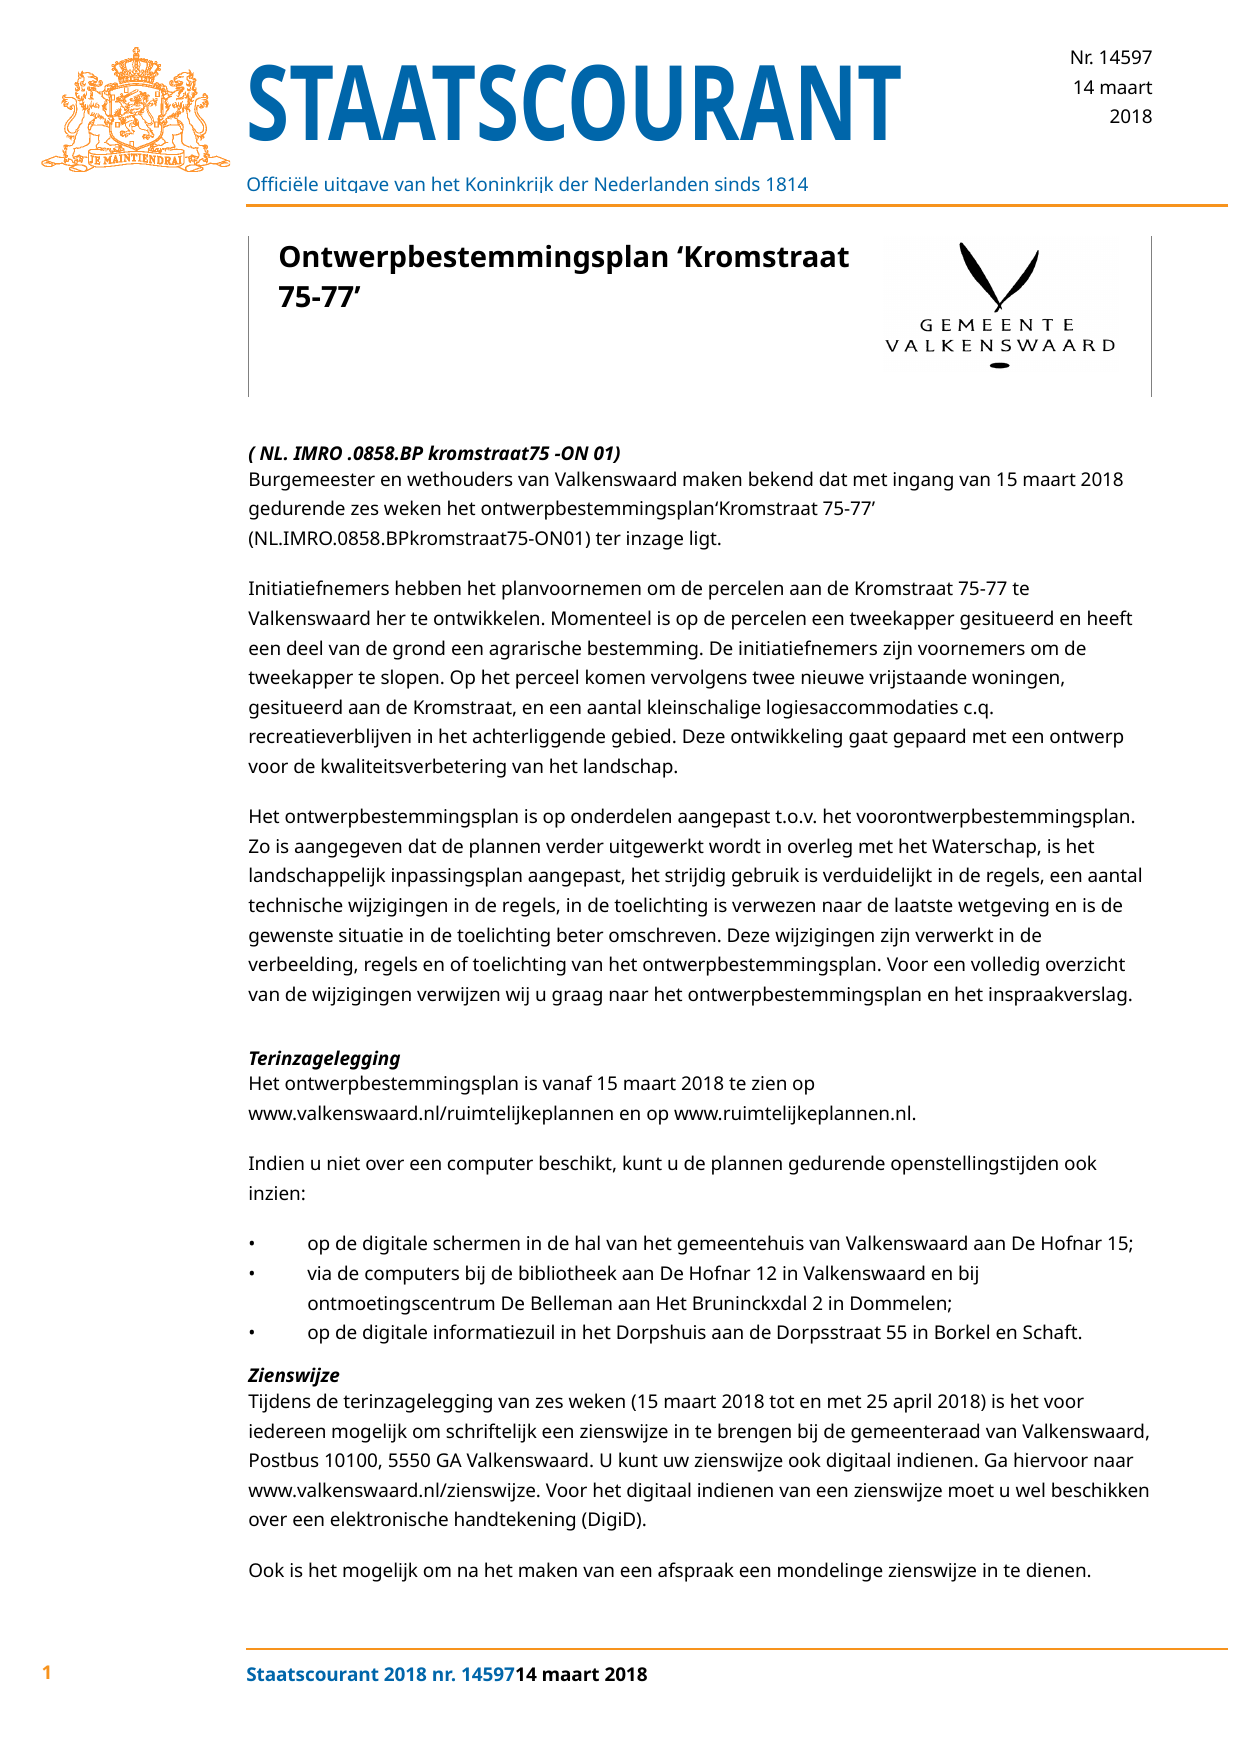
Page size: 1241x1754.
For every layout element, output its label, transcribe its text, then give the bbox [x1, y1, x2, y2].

text Het ontwerpbestemmingsplan is vanaf 15 maart 2018 te zien op www.valkenswaard.nl/ruimtelijkeplannen en op www.ruimtelijkeplannen.nl. [248, 1071, 1152, 1126]
list op de digitale schermen in de hal van het gemeentehuis van Valkenswaard aan De Hofnar 15; [248, 1231, 1152, 1256]
text Zienswijze [248, 1362, 1152, 1388]
table_header Ontwerpbestemmingsplan ‘Kromstraat 75-77’ [249, 236, 850, 397]
text Ook is het mogelijk om na het maken van een afspraak een mondelinge zienswijze in te dienen. [248, 1557, 1152, 1583]
list op de digitale informatiezuil in het Dorpshuis aan de Dorpsstraat 55 in Borkel en Schaft. [248, 1319, 1152, 1345]
list via de computers bij de bibliotheek aan De Hofnar 12 in Valkenswaard en bij ontmoetingscentrum De Belleman aan Het Bruninckxdal 2 in Dommelen; [248, 1260, 1152, 1316]
text ( NL. IMRO .0858.BP kromstraat75 -ON 01) [248, 440, 1152, 466]
picture [41, 47, 231, 172]
text Terinzagelegging [248, 1045, 1152, 1071]
text Initiatiefnemers hebben het planvoornemen om de percelen aan de Kromstraat 75-77 te Valkenswaard her te ontwikkelen. Momenteel is op de percelen een tweekapper gesitueerd en heeft een deel van de grond een agrarische bestemming. De initiatiefnemers zijn voornemers om de tweekapper te slopen. Op het perceel komen vervolgens twee nieuwe vrijstaande woningen, gesitueerd aan de Kromstraat, en een aantal kleinschalige logiesaccommodaties c.q. recreatieverblijven in het achterliggende gebied. Deze ontwikkeling gaat gepaard met een ontwerp voor de kwaliteitsverbetering van het landschap. [248, 576, 1152, 779]
text Burgemeester en wethouders van Valkenswaard maken bekend dat met ingang van 15 maart 2018 gedurende zes weken het ontwerpbestemmingsplan‘Kromstraat 75-77’ (NL.IMRO.0858.BPkromstraat75-ON01) ter inzage ligt. [248, 466, 1152, 551]
picture [882, 236, 1119, 372]
text Tijdens de terinzagelegging van zes weken (15 maart 2018 tot en met 25 april 2018) is het voor iedereen mogelijk om schriftelijk een zienswijze in te brengen bij de gemeenteraad van Valkenswaard, Postbus 10100, 5550 GA Valkenswaard. U kunt uw zienswijze ook digitaal indienen. Ga hiervoor naar www.valkenswaard.nl/zienswijze. Voor het digitaal indienen van een zienswijze moet u wel beschikken over een elektronische handtekening (DigiD). [248, 1388, 1152, 1532]
text Indien u niet over een computer beschikt, kunt u de plannen gedurende openstellingstijden ook inzien: [248, 1151, 1152, 1206]
text Het ontwerpbestemmingsplan is op onderdelen aangepast t.o.v. het voorontwerpbestemmingsplan. Zo is aangegeven dat de plannen verder uitgewerkt wordt in overleg met het Waterschap, is het landschappelijk inpassingsplan aangepast, het strijdig gebruik is verduidelijkt in de regels, een aantal technische wijzigingen in de regels, in de toelichting is verwezen naar de laatste wetgeving en is de gewenste situatie in de toelichting beter omschreven. Deze wijzigingen zijn verwerkt in de verbeelding, regels en of toelichting van het ontwerpbestemmingsplan. Voor een volledig overzicht van de wijzigingen verwijzen wij u graag naar het ontwerpbestemmingsplan en het inspraakverslag. [248, 803, 1152, 1007]
table_header [850, 236, 1151, 397]
